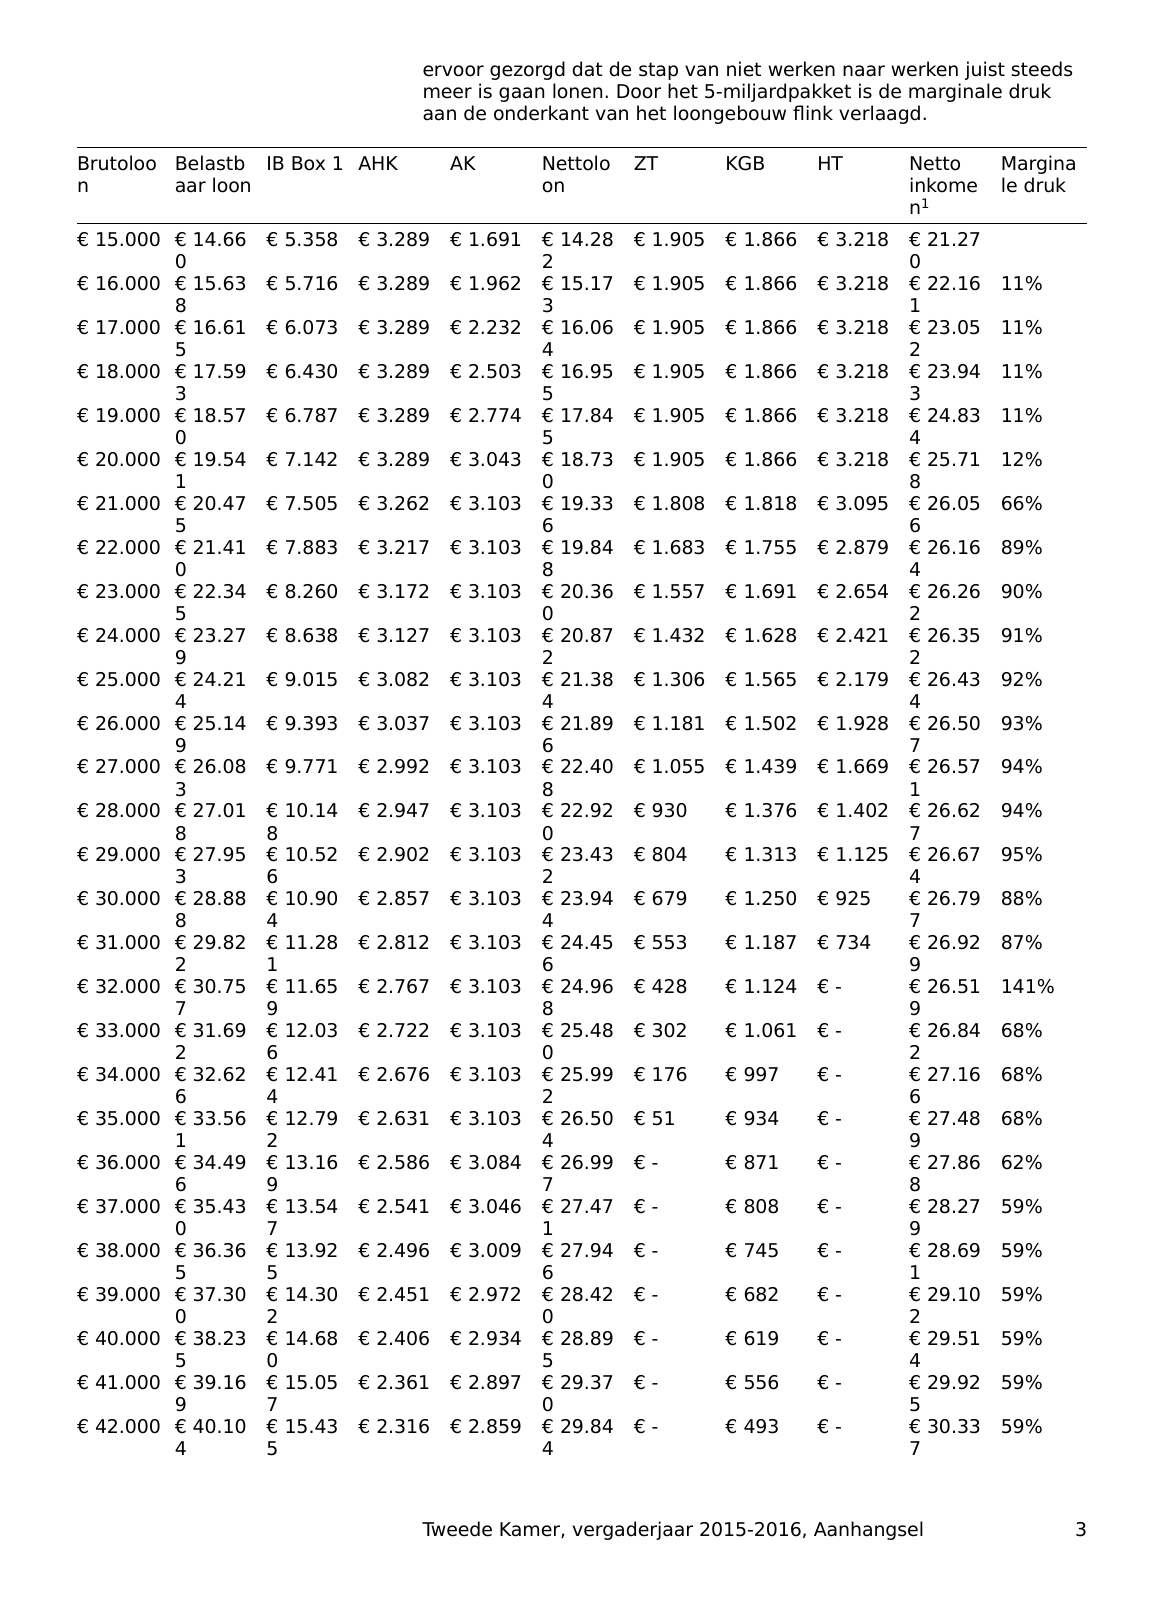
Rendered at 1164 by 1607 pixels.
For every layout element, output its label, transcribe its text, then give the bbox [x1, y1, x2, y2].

table_cell € 2.992 [352, 756, 444, 800]
table_cell € 1.905 [628, 317, 719, 361]
table_cell € 2.316 [352, 1416, 444, 1460]
table_cell € 3.172 [352, 581, 444, 624]
table_cell € 2.812 [352, 932, 444, 976]
table_cell € 25.718 [903, 449, 995, 493]
table_cell € 27.000 [77, 756, 168, 800]
table_cell € - [628, 1196, 719, 1240]
table_cell € 2.897 [444, 1372, 536, 1416]
table_cell € - [811, 976, 903, 1020]
table_cell € 13.925 [260, 1240, 352, 1284]
table_cell € 37.000 [77, 1196, 168, 1240]
table_cell € 14.302 [260, 1284, 352, 1328]
table_cell € 38.235 [169, 1328, 260, 1372]
table_cell € 2.541 [352, 1196, 444, 1240]
table_cell € 3.103 [444, 844, 536, 888]
table_header ZT [628, 148, 719, 223]
table_cell € 24.000 [77, 625, 168, 668]
table_cell € 27.018 [169, 800, 260, 844]
table_cell € 39.000 [77, 1284, 168, 1328]
table_cell 66% [995, 493, 1087, 537]
table_cell € 26.164 [903, 537, 995, 581]
table_cell € 1.628 [719, 625, 811, 668]
table_cell € 15.638 [169, 273, 260, 317]
table_header Netto inkomen1 [903, 148, 995, 223]
table_cell € 3.217 [352, 537, 444, 581]
table_cell 59% [995, 1416, 1087, 1460]
table_cell 95% [995, 844, 1087, 888]
table_cell € 28.420 [536, 1284, 627, 1328]
table_cell € 2.676 [352, 1064, 444, 1108]
table_cell € 26.797 [903, 888, 995, 932]
table_cell 59% [995, 1328, 1087, 1372]
table_cell € - [628, 1240, 719, 1284]
table_cell € - [811, 1152, 903, 1196]
table_cell € 3.289 [352, 361, 444, 405]
table_header KGB [719, 148, 811, 223]
table_cell € 22.161 [903, 273, 995, 317]
table_cell € 3.103 [444, 888, 536, 932]
table_cell € 24.214 [169, 669, 260, 712]
table_cell € 2.503 [444, 361, 536, 405]
table_cell € 1.818 [719, 493, 811, 537]
table_cell € 2.179 [811, 669, 903, 712]
table_cell € - [628, 1284, 719, 1328]
table_cell € 2.722 [352, 1020, 444, 1064]
table_cell € 734 [811, 932, 903, 976]
table_cell € 1.755 [719, 537, 811, 581]
table_cell € 1.905 [628, 449, 719, 493]
table_cell € 29.844 [536, 1416, 627, 1460]
table_cell € 2.654 [811, 581, 903, 624]
table_cell € 34.000 [77, 1064, 168, 1108]
table_cell € - [811, 1108, 903, 1152]
table_cell € 12.792 [260, 1108, 352, 1152]
table_cell € 26.997 [536, 1152, 627, 1196]
table_cell € - [628, 1328, 719, 1372]
table_cell € 26.262 [903, 581, 995, 624]
table_cell € 3.218 [811, 405, 903, 449]
table_cell € 2.232 [444, 317, 536, 361]
table_cell € 39.169 [169, 1372, 260, 1416]
table_cell € 679 [628, 888, 719, 932]
table_cell € 31.000 [77, 932, 168, 976]
table_cell € 18.000 [77, 361, 168, 405]
table_cell € 2.774 [444, 405, 536, 449]
table_cell € 1.866 [719, 361, 811, 405]
table_cell € 1.928 [811, 713, 903, 756]
table_cell 94% [995, 800, 1087, 844]
table_cell € 1.125 [811, 844, 903, 888]
table_cell € 29.514 [903, 1328, 995, 1372]
table_cell € 3.095 [811, 493, 903, 537]
table_cell € 3.218 [811, 224, 903, 273]
table_cell € 42.000 [77, 1416, 168, 1460]
table_cell € 3.084 [444, 1152, 536, 1196]
table_cell € 2.361 [352, 1372, 444, 1416]
table_cell € 22.408 [536, 756, 627, 800]
table_cell € 2.859 [444, 1416, 536, 1460]
table_cell € 6.073 [260, 317, 352, 361]
table_cell € 33.561 [169, 1108, 260, 1152]
table_cell € 32.000 [77, 976, 168, 1020]
table_cell € - [811, 1328, 903, 1372]
table_cell € 27.868 [903, 1152, 995, 1196]
table_cell € 2.586 [352, 1152, 444, 1196]
table_cell € 804 [628, 844, 719, 888]
table_cell € 1.502 [719, 713, 811, 756]
table_cell 141% [995, 976, 1087, 1020]
table_cell € 41.000 [77, 1372, 168, 1416]
table_cell € 1.124 [719, 976, 811, 1020]
table_cell € - [811, 1196, 903, 1240]
table_cell € 7.142 [260, 449, 352, 493]
table_cell € 18.730 [536, 449, 627, 493]
table_cell € 35.000 [77, 1108, 168, 1152]
table_cell € 3.127 [352, 625, 444, 668]
table_cell € 19.000 [77, 405, 168, 449]
table_cell € 556 [719, 1372, 811, 1416]
table_cell € 26.000 [77, 713, 168, 756]
table_cell € 21.896 [536, 713, 627, 756]
table_cell € 3.009 [444, 1240, 536, 1284]
table_cell € 1.055 [628, 756, 719, 800]
table_cell € 15.173 [536, 273, 627, 317]
table_cell € 1.691 [719, 581, 811, 624]
table_header Marginale druk [995, 148, 1087, 223]
table_cell € 7.883 [260, 537, 352, 581]
table_header Nettoloon [536, 148, 627, 223]
table_cell € 1.669 [811, 756, 903, 800]
table_cell € - [811, 1240, 903, 1284]
table_cell € - [811, 1064, 903, 1108]
table_cell € 26.056 [903, 493, 995, 537]
table_cell € 3.103 [444, 756, 536, 800]
table_cell € 24.834 [903, 405, 995, 449]
table_cell € 2.767 [352, 976, 444, 1020]
table_cell € 1.683 [628, 537, 719, 581]
table_cell € 20.360 [536, 581, 627, 624]
table_cell € 1.905 [628, 405, 719, 449]
table_cell € 40.104 [169, 1416, 260, 1460]
table_cell € 2.902 [352, 844, 444, 888]
table_cell € 31.692 [169, 1020, 260, 1064]
table_cell € 8.638 [260, 625, 352, 668]
table_cell € 29.000 [77, 844, 168, 888]
table_cell € 10.526 [260, 844, 352, 888]
table_cell € 176 [628, 1064, 719, 1108]
table_cell € 2.496 [352, 1240, 444, 1284]
table_header AK [444, 148, 536, 223]
table_cell € 9.771 [260, 756, 352, 800]
table_cell € 19.541 [169, 449, 260, 493]
table_cell € 17.593 [169, 361, 260, 405]
table_cell € 24.456 [536, 932, 627, 976]
table_cell € 3.218 [811, 317, 903, 361]
table_cell € 19.336 [536, 493, 627, 537]
table_cell € 2.421 [811, 625, 903, 668]
table_cell € 2.857 [352, 888, 444, 932]
table_cell € 6.430 [260, 361, 352, 405]
table_cell 12% [995, 449, 1087, 493]
table_cell 62% [995, 1152, 1087, 1196]
table_cell 68% [995, 1064, 1087, 1108]
table_cell € 34.496 [169, 1152, 260, 1196]
table_cell € 493 [719, 1416, 811, 1460]
table_cell 90% [995, 581, 1087, 624]
table_cell € 3.103 [444, 1020, 536, 1064]
table_cell € 3.103 [444, 625, 536, 668]
table_cell € 30.757 [169, 976, 260, 1020]
table_cell € 1.439 [719, 756, 811, 800]
table_cell € 26.434 [903, 669, 995, 712]
table_cell € 12.036 [260, 1020, 352, 1064]
table_cell € 51 [628, 1108, 719, 1152]
table_cell € 33.000 [77, 1020, 168, 1064]
table_cell € 35.430 [169, 1196, 260, 1240]
table_cell 59% [995, 1284, 1087, 1328]
table_cell € 28.279 [903, 1196, 995, 1240]
table_cell € 26.507 [903, 713, 995, 756]
table_cell € 619 [719, 1328, 811, 1372]
table_cell € 1.866 [719, 405, 811, 449]
table_cell € 1.061 [719, 1020, 811, 1064]
table_cell € 21.270 [903, 224, 995, 273]
table_header IB Box 1 [260, 148, 352, 223]
table_cell € 1.432 [628, 625, 719, 668]
table_cell 91% [995, 625, 1087, 668]
table_cell 59% [995, 1240, 1087, 1284]
table_cell € 36.365 [169, 1240, 260, 1284]
table_cell € 1.557 [628, 581, 719, 624]
table_cell € 23.052 [903, 317, 995, 361]
table_cell € 12.414 [260, 1064, 352, 1108]
table_cell € 21.000 [77, 493, 168, 537]
table_cell € 19.848 [536, 537, 627, 581]
table_cell 92% [995, 669, 1087, 712]
table_cell € 26.519 [903, 976, 995, 1020]
table_cell € 16.064 [536, 317, 627, 361]
table_cell € 20.475 [169, 493, 260, 537]
table_header Brutoloon [77, 148, 168, 223]
table_cell € 26.929 [903, 932, 995, 976]
table_cell 59% [995, 1372, 1087, 1416]
table_cell € 26.571 [903, 756, 995, 800]
table_cell € 22.345 [169, 581, 260, 624]
table_cell € - [811, 1284, 903, 1328]
table_cell € 21.410 [169, 537, 260, 581]
table_cell € 1.962 [444, 273, 536, 317]
table_cell € 20.000 [77, 449, 168, 493]
table_cell € 15.000 [77, 224, 168, 273]
table_cell € 808 [719, 1196, 811, 1240]
table_cell € 17.000 [77, 317, 168, 361]
table_cell € 23.943 [903, 361, 995, 405]
table_cell € 3.103 [444, 1064, 536, 1108]
table_cell € 17.845 [536, 405, 627, 449]
table_cell € 1.905 [628, 361, 719, 405]
table_cell € 24.968 [536, 976, 627, 1020]
table_cell € 3.289 [352, 317, 444, 361]
table_cell 11% [995, 317, 1087, 361]
table_cell € 25.149 [169, 713, 260, 756]
table_cell € 3.103 [444, 537, 536, 581]
table_cell € 25.992 [536, 1064, 627, 1108]
table_cell € 1.808 [628, 493, 719, 537]
table_cell € 29.822 [169, 932, 260, 976]
table_cell € 25.480 [536, 1020, 627, 1064]
table_cell € 28.895 [536, 1328, 627, 1372]
table_cell € 18.570 [169, 405, 260, 449]
table_cell € 11.281 [260, 932, 352, 976]
table_cell € 10.148 [260, 800, 352, 844]
table_cell € 934 [719, 1108, 811, 1152]
table_cell € 2.879 [811, 537, 903, 581]
table_cell € - [628, 1372, 719, 1416]
table_cell € 6.787 [260, 405, 352, 449]
table_cell € - [628, 1152, 719, 1196]
table_cell € 871 [719, 1152, 811, 1196]
table_cell € 32.626 [169, 1064, 260, 1108]
table_cell 11% [995, 405, 1087, 449]
table_cell € 302 [628, 1020, 719, 1064]
table_cell € - [811, 1020, 903, 1064]
table_cell € 9.393 [260, 713, 352, 756]
table_cell € 14.680 [260, 1328, 352, 1372]
table_cell € 2.972 [444, 1284, 536, 1328]
table_cell € 20.872 [536, 625, 627, 668]
table_cell € 3.103 [444, 581, 536, 624]
table_cell € 2.934 [444, 1328, 536, 1372]
table_cell € 3.082 [352, 669, 444, 712]
table_cell € 2.451 [352, 1284, 444, 1328]
table_cell 68% [995, 1108, 1087, 1152]
table_cell € 13.547 [260, 1196, 352, 1240]
table_cell € - [628, 1416, 719, 1460]
table_cell € 1.691 [444, 224, 536, 273]
table_cell € 3.289 [352, 405, 444, 449]
table_cell € 2.631 [352, 1108, 444, 1152]
table_cell € 23.279 [169, 625, 260, 668]
table_cell € 29.925 [903, 1372, 995, 1416]
table_cell € 997 [719, 1064, 811, 1108]
table_cell € 27.946 [536, 1240, 627, 1284]
table_cell € 930 [628, 800, 719, 844]
table_cell € 22.000 [77, 537, 168, 581]
table_cell € 27.489 [903, 1108, 995, 1152]
table_cell 94% [995, 756, 1087, 800]
table_cell € 37.300 [169, 1284, 260, 1328]
table_cell € 15.435 [260, 1416, 352, 1460]
table_cell € 27.471 [536, 1196, 627, 1240]
table_cell € 1.565 [719, 669, 811, 712]
table_cell € 553 [628, 932, 719, 976]
table_cell € 23.000 [77, 581, 168, 624]
table_cell € 3.103 [444, 800, 536, 844]
table_cell € - [811, 1416, 903, 1460]
table_cell 68% [995, 1020, 1087, 1064]
table_cell € 14.282 [536, 224, 627, 273]
table_cell € 1.905 [628, 273, 719, 317]
table_cell € 8.260 [260, 581, 352, 624]
table_cell € 1.905 [628, 224, 719, 273]
table_cell € 682 [719, 1284, 811, 1328]
table_cell € 3.103 [444, 932, 536, 976]
table_cell € 7.505 [260, 493, 352, 537]
table_cell € 16.000 [77, 273, 168, 317]
table_cell € 21.384 [536, 669, 627, 712]
table_cell € 29.370 [536, 1372, 627, 1416]
table_cell € 3.289 [352, 449, 444, 493]
table_cell € 28.000 [77, 800, 168, 844]
table_cell 89% [995, 537, 1087, 581]
table_cell € 3.037 [352, 713, 444, 756]
table_cell € 27.953 [169, 844, 260, 888]
table_cell € 1.402 [811, 800, 903, 844]
table_cell € 28.888 [169, 888, 260, 932]
table_cell € 10.904 [260, 888, 352, 932]
table_cell € 5.358 [260, 224, 352, 273]
table_cell € 25.000 [77, 669, 168, 712]
table_cell € 745 [719, 1240, 811, 1284]
table_cell € 3.046 [444, 1196, 536, 1240]
table_cell € 28.691 [903, 1240, 995, 1284]
table_cell € 3.103 [444, 713, 536, 756]
table_cell € 30.337 [903, 1416, 995, 1460]
table_cell 11% [995, 361, 1087, 405]
table_cell € 3.289 [352, 273, 444, 317]
table_cell 88% [995, 888, 1087, 932]
table_cell € 16.615 [169, 317, 260, 361]
text ervoor gezorgd dat de stap van niet werken naar werken juist steeds meer is gaan lonen. Door het 5-miljardpakket is de marginale druk aan de onderkant van het loongebouw flink verlaagd. [422, 59, 1087, 125]
table_cell € 23.432 [536, 844, 627, 888]
table_cell 59% [995, 1196, 1087, 1240]
table_cell € 5.716 [260, 273, 352, 317]
table_cell 87% [995, 932, 1087, 976]
table_cell € 2.406 [352, 1328, 444, 1372]
table_cell € 428 [628, 976, 719, 1020]
table_cell € 3.043 [444, 449, 536, 493]
table_cell € 30.000 [77, 888, 168, 932]
table_cell 11% [995, 273, 1087, 317]
table_cell € 3.218 [811, 273, 903, 317]
table_cell [995, 224, 1087, 273]
table_cell € 3.218 [811, 449, 903, 493]
table_cell € 3.103 [444, 493, 536, 537]
table_cell € 26.674 [903, 844, 995, 888]
table_cell € 13.169 [260, 1152, 352, 1196]
table_cell € 925 [811, 888, 903, 932]
table_cell € 3.218 [811, 361, 903, 405]
table_header HT [811, 148, 903, 223]
table_cell € 1.866 [719, 224, 811, 273]
table_cell € 1.313 [719, 844, 811, 888]
table_cell € 1.376 [719, 800, 811, 844]
table_cell € 22.920 [536, 800, 627, 844]
table_cell € 1.866 [719, 317, 811, 361]
table_cell € 3.262 [352, 493, 444, 537]
table_cell € 26.083 [169, 756, 260, 800]
table_cell € 40.000 [77, 1328, 168, 1372]
table_cell € 3.103 [444, 976, 536, 1020]
table_cell € 26.504 [536, 1108, 627, 1152]
table_cell € 16.955 [536, 361, 627, 405]
table_cell € 27.166 [903, 1064, 995, 1108]
table_cell € 29.102 [903, 1284, 995, 1328]
table_cell € 2.947 [352, 800, 444, 844]
table_header AHK [352, 148, 444, 223]
table_cell 93% [995, 713, 1087, 756]
table_cell € 1.866 [719, 273, 811, 317]
table_header Belastbaar loon [169, 148, 260, 223]
table_cell € 1.306 [628, 669, 719, 712]
table_cell € 3.289 [352, 224, 444, 273]
table_cell € 26.627 [903, 800, 995, 844]
table_cell € 38.000 [77, 1240, 168, 1284]
table_cell € 36.000 [77, 1152, 168, 1196]
table_cell € - [811, 1372, 903, 1416]
table_cell € 26.842 [903, 1020, 995, 1064]
table_cell € 15.057 [260, 1372, 352, 1416]
table_cell € 1.187 [719, 932, 811, 976]
table_cell € 1.250 [719, 888, 811, 932]
table_cell € 9.015 [260, 669, 352, 712]
table_cell € 23.944 [536, 888, 627, 932]
table_cell € 14.660 [169, 224, 260, 273]
table_cell € 11.659 [260, 976, 352, 1020]
table_cell € 3.103 [444, 669, 536, 712]
table_cell € 26.352 [903, 625, 995, 668]
table_cell € 1.866 [719, 449, 811, 493]
table_cell € 1.181 [628, 713, 719, 756]
table_cell € 3.103 [444, 1108, 536, 1152]
